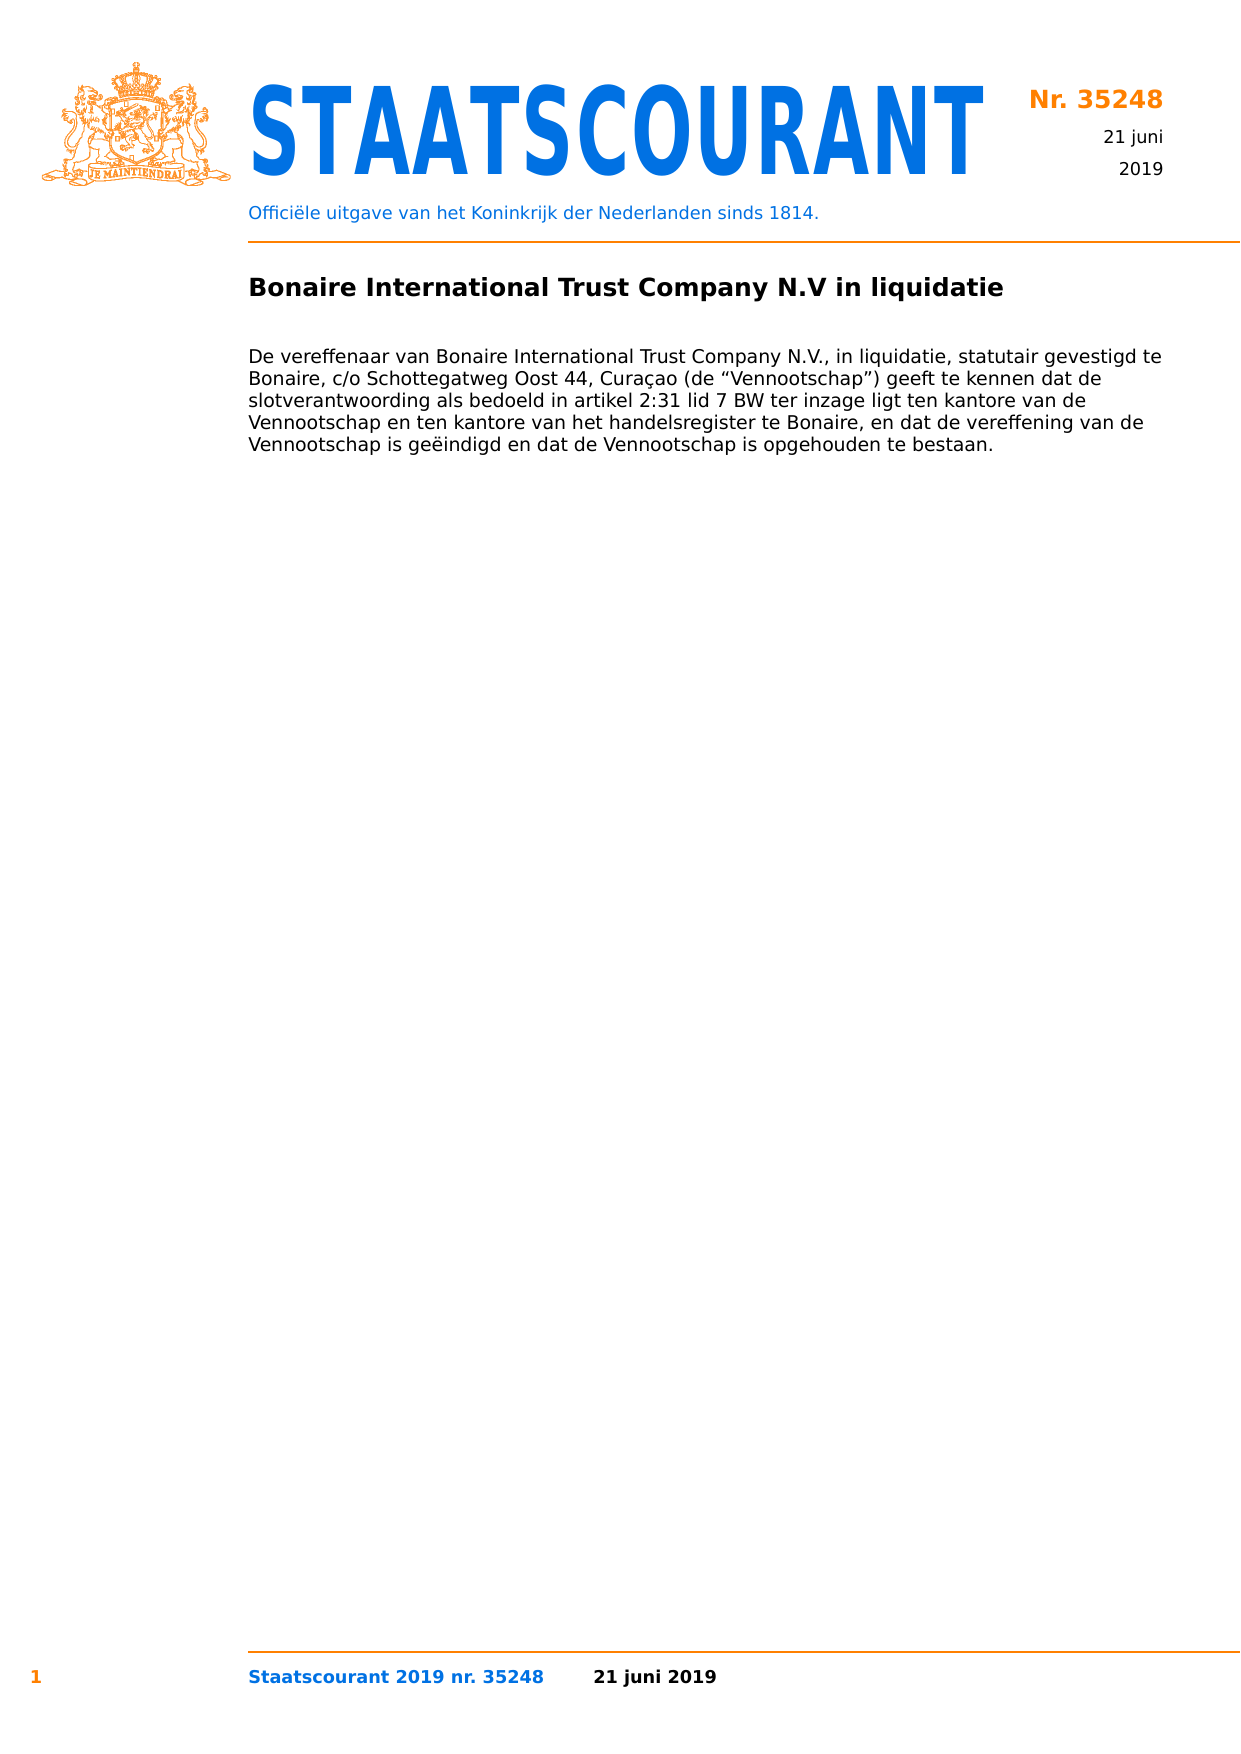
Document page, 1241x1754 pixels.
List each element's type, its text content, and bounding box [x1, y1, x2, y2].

picture [41, 62, 231, 186]
text De vereffenaar van Bonaire International Trust Company N.V., in liquidatie, statutair gevestigd te Bonaire, c/o Schottegatweg Oost 44, Curaçao (de “Vennootschap”) geeft te kennen dat de slotverantwoording als bedoeld in artikel 2:31 lid 7 BW ter inzage ligt ten kantore van de Vennootschap en ten kantore van het handelsregister te Bonaire, en dat de vereffening van de Vennootschap is geëindigd en dat de Vennootschap is opgehouden te bestaan. [248, 346, 1163, 456]
table_cell 2019 [998, 153, 1240, 203]
table_header Nr. 35248 [998, 62, 1240, 121]
table_header STAATSCOURANT [248, 62, 998, 203]
table_header [25, 62, 248, 241]
table_cell 21 juni [998, 121, 1240, 153]
subtitle Bonaire International Trust Company N.V in liquidatie [248, 273, 1163, 302]
table_cell Officiële uitgave van het Koninkrijk der Nederlanden sinds 1814. [248, 203, 1240, 241]
